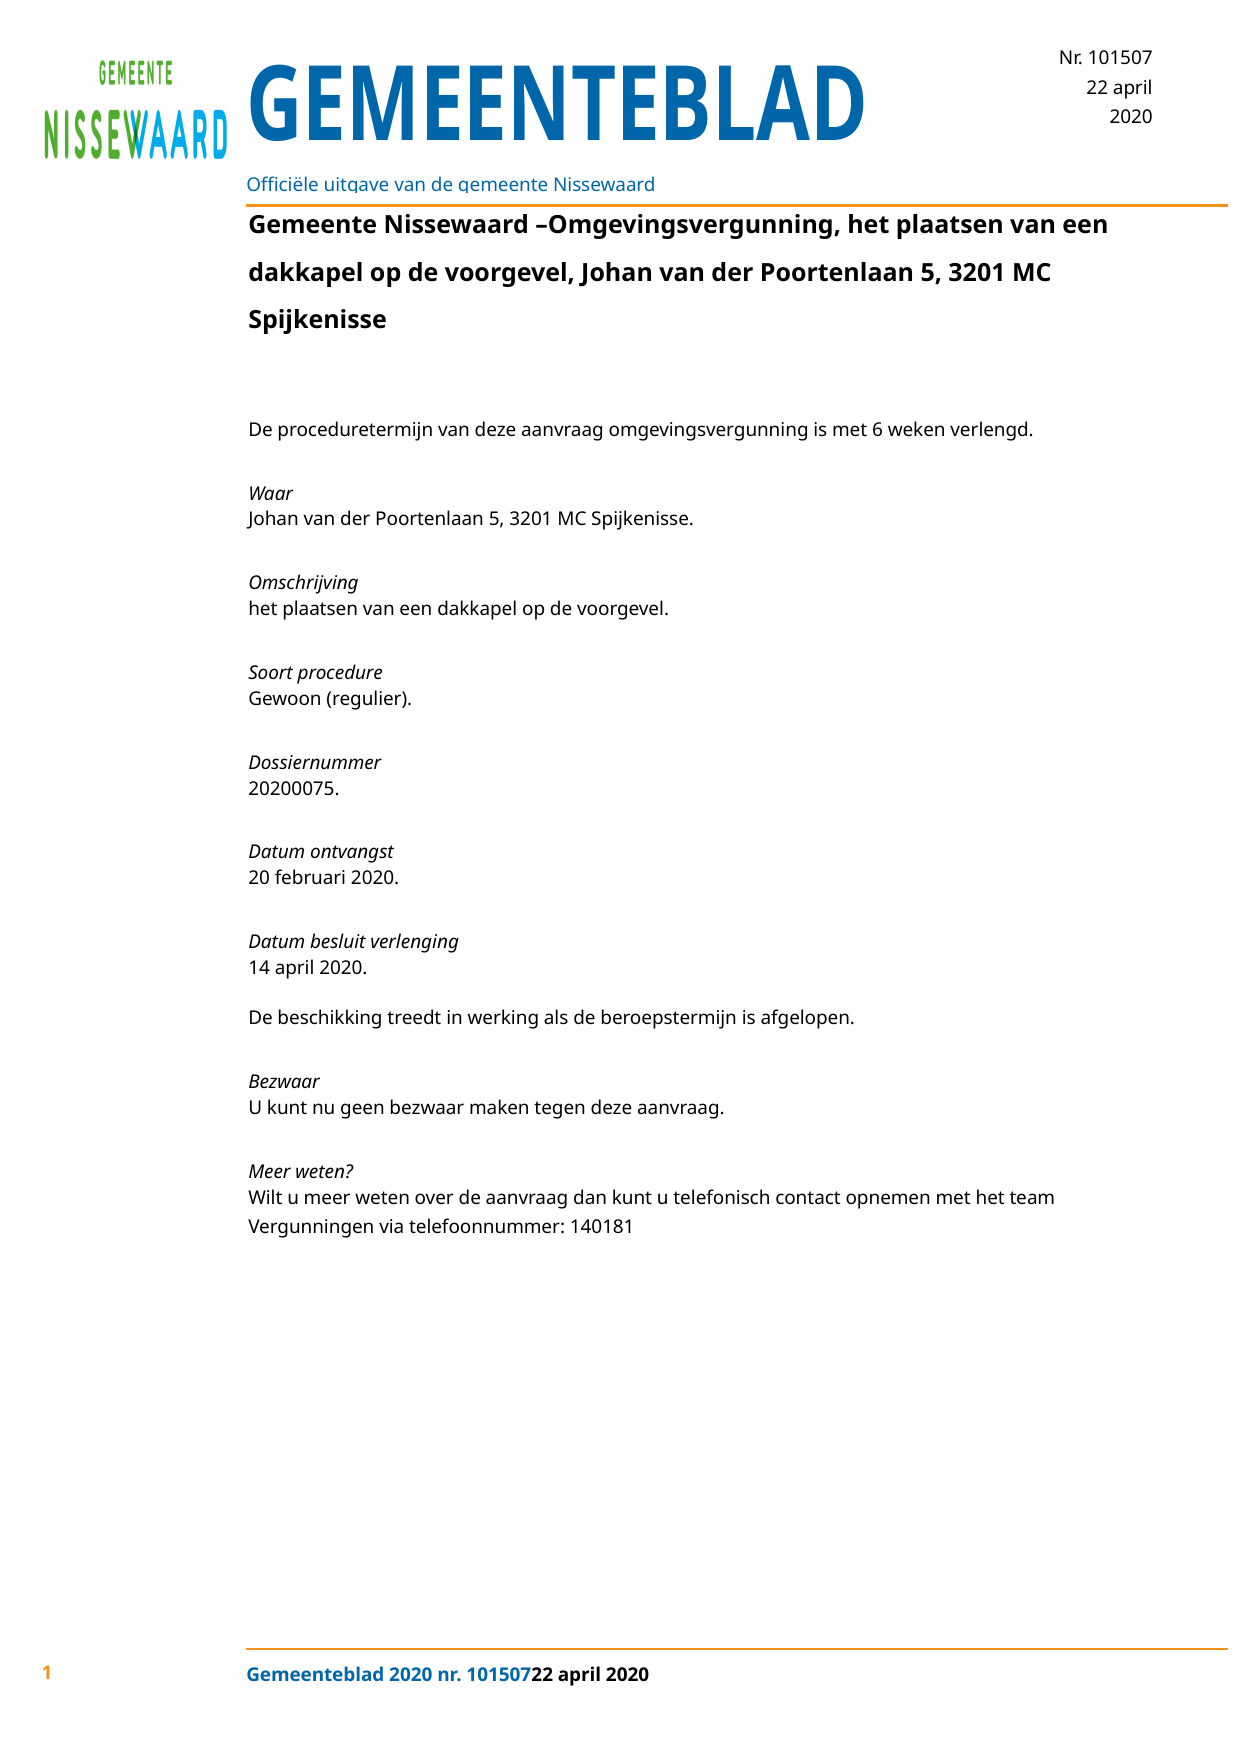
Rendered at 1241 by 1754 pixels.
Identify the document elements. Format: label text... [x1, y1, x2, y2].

text Soort procedure [248, 659, 1152, 685]
text De proceduretermijn van deze aanvraag omgevingsvergunning is met 6 weken verlengd. [248, 416, 1152, 442]
text Wilt u meer weten over de aanvraag dan kunt u telefonisch contact opnemen met het team Vergunningen via telefoonnummer: 140181 [248, 1184, 1152, 1239]
text Gewoon (regulier). [248, 685, 1152, 711]
text Datum besluit verlenging [248, 928, 1152, 954]
text 20200075. [248, 775, 1152, 800]
text Johan van der Poortenlaan 5, 3201 MC Spijkenisse. [248, 506, 1152, 531]
text Bezwaar [248, 1068, 1152, 1094]
text Datum ontvangst [248, 839, 1152, 864]
text 20 februari 2020. [248, 864, 1152, 890]
text Waar [248, 480, 1152, 506]
text De beschikking treedt in werking als de beroepstermijn is afgelopen. [248, 1004, 1152, 1030]
text Meer weten? [248, 1158, 1152, 1184]
text Gemeente Nissewaard –Omgevingsvergunning, het plaatsen van een dakkapel op de voorgevel, Johan van der Poortenlaan 5, 3201 MC Spijkenisse [248, 207, 1152, 336]
text het plaatsen van een dakkapel op de voorgevel. [248, 595, 1152, 621]
text U kunt nu geen bezwaar maken tegen deze aanvraag. [248, 1094, 1152, 1120]
picture [41, 47, 231, 172]
text Omschrijving [248, 569, 1152, 595]
text Dossiernummer [248, 749, 1152, 775]
text 14 april 2020. [248, 954, 1152, 980]
